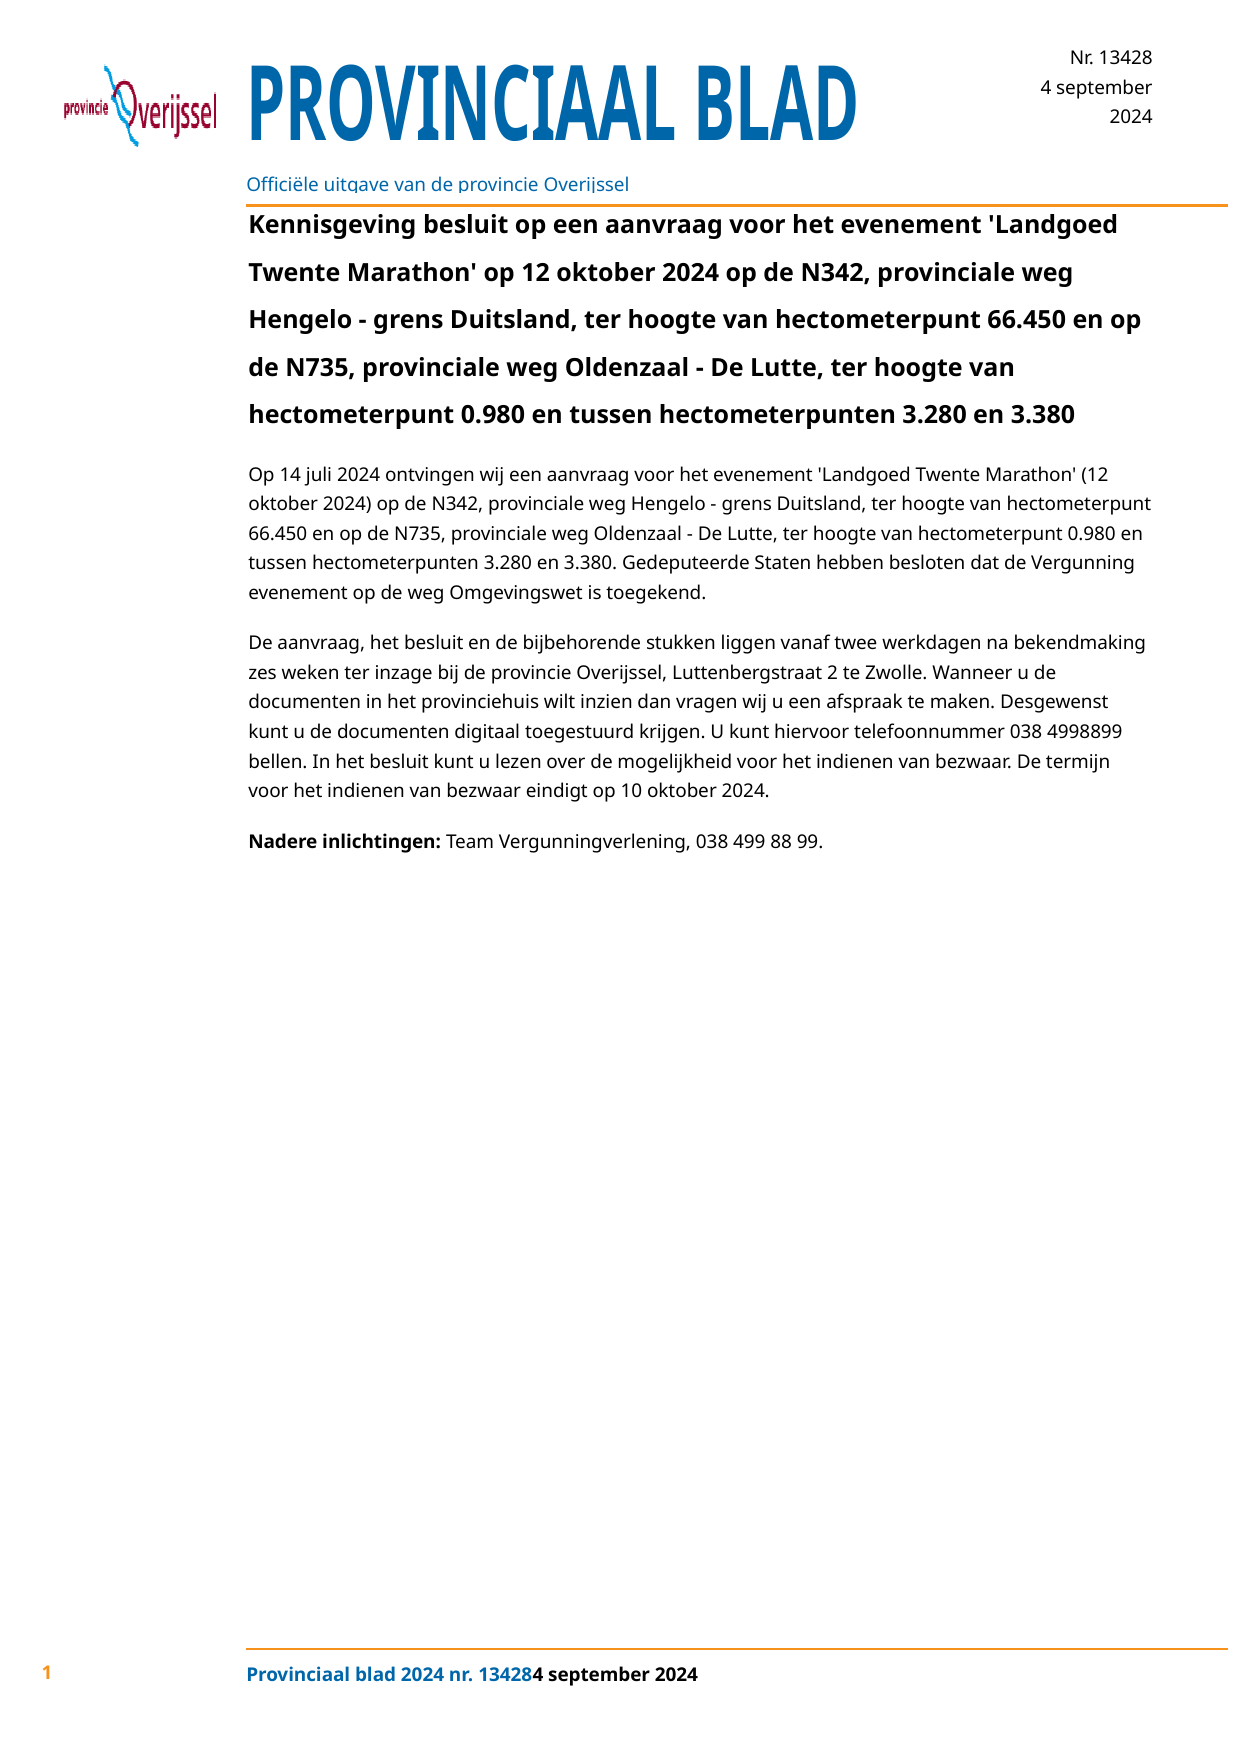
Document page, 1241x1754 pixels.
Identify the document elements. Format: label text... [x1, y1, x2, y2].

text De aanvraag, het besluit en de bijbehorende stukken liggen vanaf twee werkdagen na bekendmaking zes weken ter inzage bij de provincie Overijssel, Luttenbergstraat 2 te Zwolle. Wanneer u de documenten in het provinciehuis wilt inzien dan vragen wij u een afspraak te maken. Desgewenst kunt u de documenten digitaal toegestuurd krijgen. U kunt hiervoor telefoonnummer 038 4998899 bellen. In het besluit kunt u lezen over de mogelijkheid voor het indienen van bezwaar. De termijn voor het indienen van bezwaar eindigt op 10 oktober 2024. [248, 629, 1152, 803]
text Op 14 juli 2024 ontvingen wij een aanvraag voor het evenement 'Landgoed Twente Marathon' (12 oktober 2024) op de N342, provinciale weg Hengelo - grens Duitsland, ter hoogte van hectometerpunt 66.450 en op de N735, provinciale weg Oldenzaal - De Lutte, ter hoogte van hectometerpunt 0.980 en tussen hectometerpunten 3.280 en 3.380. Gedeputeerde Staten hebben besloten dat de Vergunning evenement op de weg Omgevingswet is toegekend. [248, 461, 1152, 605]
text Kennisgeving besluit op een aanvraag voor het evenement 'Landgoed Twente Marathon' op 12 oktober 2024 op de N342, provinciale weg Hengelo - grens Duitsland, ter hoogte van hectometerpunt 66.450 en op de N735, provinciale weg Oldenzaal - De Lutte, ter hoogte van hectometerpunt 0.980 en tussen hectometerpunten 3.280 en 3.380 [248, 207, 1152, 431]
text Nadere inlichtingen: Team Vergunningverlening, 038 499 88 99. [248, 828, 1152, 853]
picture [41, 47, 231, 172]
